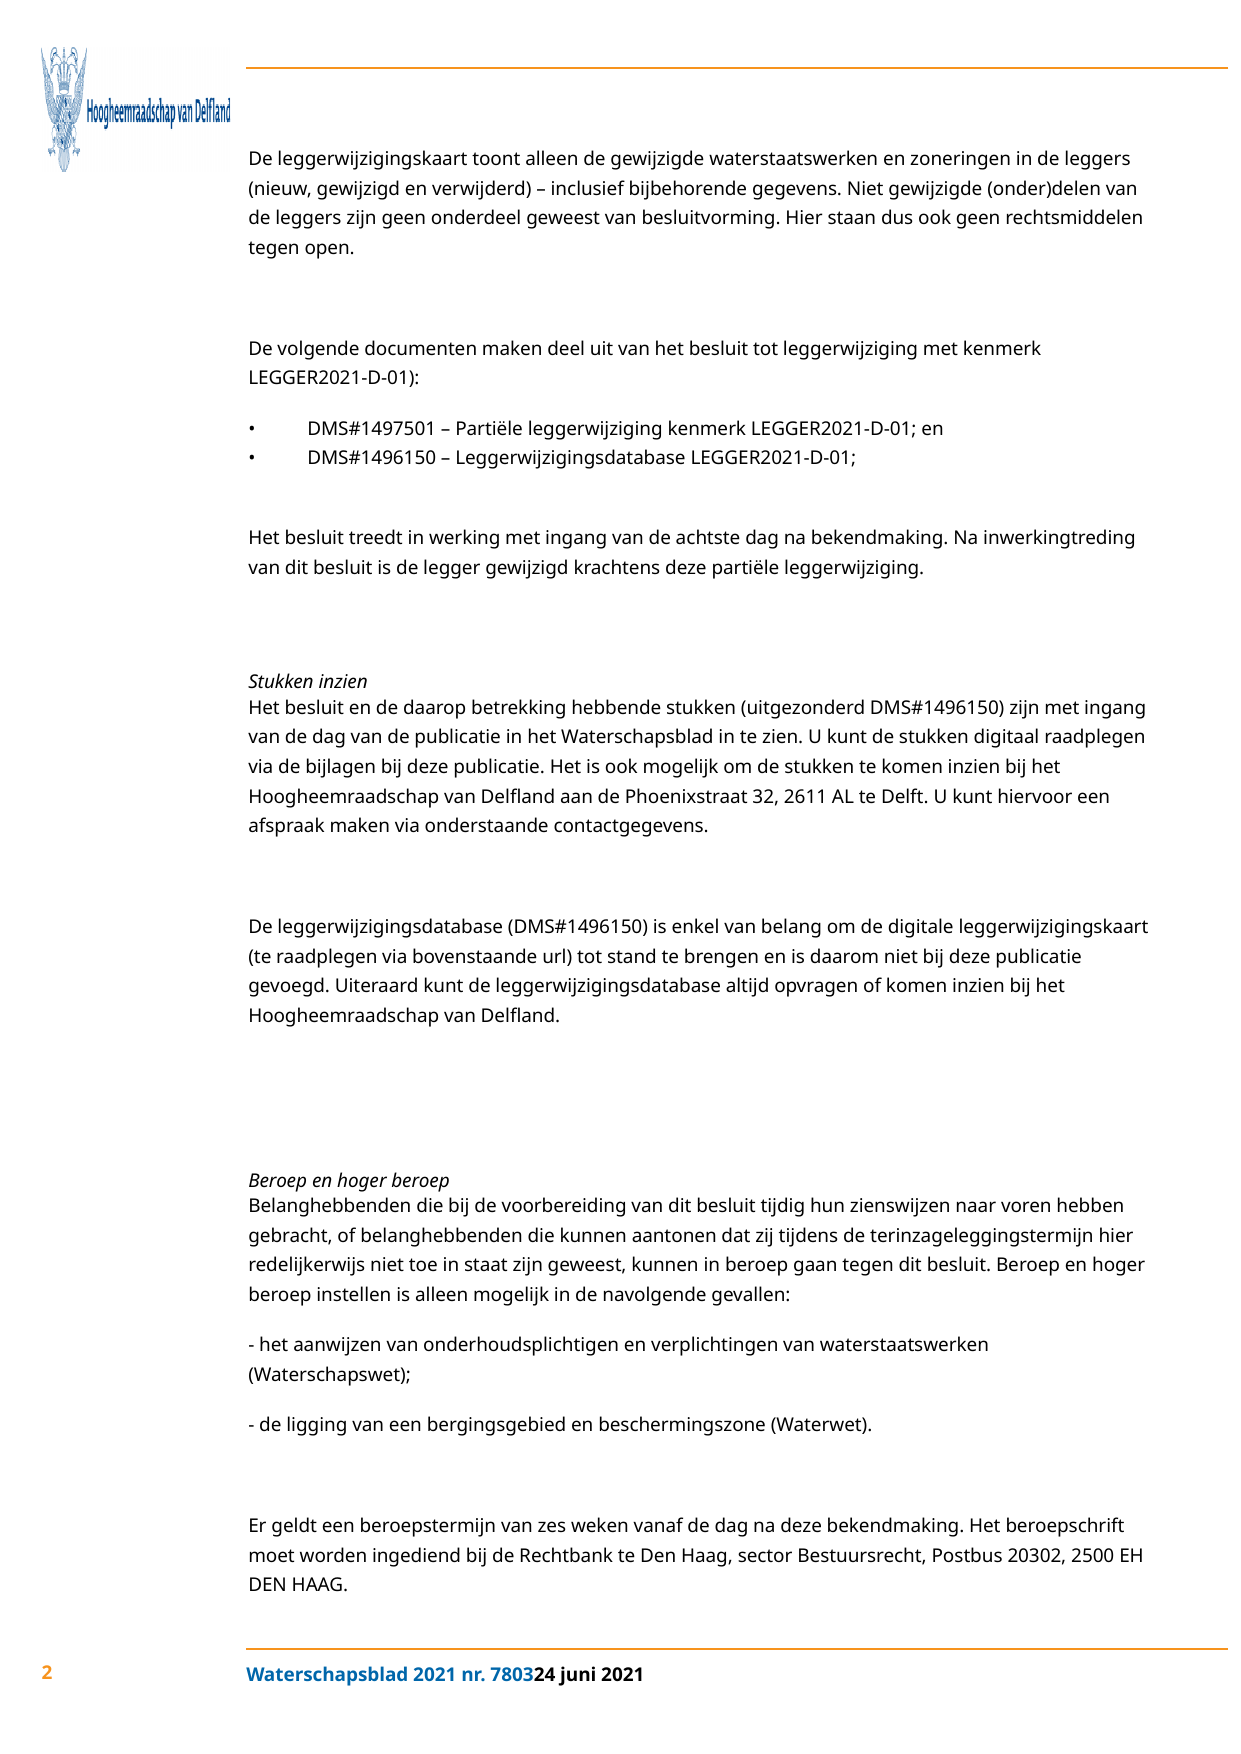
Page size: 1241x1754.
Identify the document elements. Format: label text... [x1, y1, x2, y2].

list DMS#1497501 – Partiële leggerwijziging kenmerk LEGGER2021-D-01; en [248, 415, 1152, 441]
text Het besluit treedt in werking met ingang van de achtste dag na bekendmaking. Na inwerkingtreding van dit besluit is de legger gewijzigd krachtens deze partiële leggerwijziging. [248, 524, 1152, 580]
text Beroep en hoger beroep [248, 1167, 1152, 1192]
text De leggerwijzigingskaart toont alleen de gewijzigde waterstaatswerken en zoneringen in de leggers (nieuw, gewijzigd en verwijderd) – inclusief bijbehorende gegevens. Niet gewijzigde (onder)delen van de leggers zijn geen onderdeel geweest van besluitvorming. Hier staan dus ook geen rechtsmiddelen tegen open. [248, 145, 1152, 260]
text Belanghebbenden die bij de voorbereiding van dit besluit tijdig hun zienswijzen naar voren hebben gebracht, of belanghebbenden die kunnen aantonen dat zij tijdens de terinzageleggingstermijn hier redelijkerwijs niet toe in staat zijn geweest, kunnen in beroep gaan tegen dit besluit. Beroep en hoger beroep instellen is alleen mogelijk in de navolgende gevallen: [248, 1192, 1152, 1307]
text De leggerwijzigingsdatabase (DMS#1496150) is enkel van belang om de digitale leggerwijzigingskaart (te raadplegen via bovenstaande url) tot stand te brengen en is daarom niet bij deze publicatie gevoegd. Uiteraard kunt de leggerwijzigingsdatabase altijd opvragen of komen inzien bij het Hoogheemraadschap van Delfland. [248, 913, 1152, 1028]
text Het besluit en de daarop betrekking hebbende stukken (uitgezonderd DMS#1496150) zijn met ingang van de dag van de publicatie in het Waterschapsblad in te zien. U kunt de stukken digitaal raadplegen via de bijlagen bij deze publicatie. Het is ook mogelijk om de stukken te komen inzien bij het Hoogheemraadschap van Delfland aan de Phoenixstraat 32, 2611 AL te Delft. U kunt hiervoor een afspraak maken via onderstaande contactgegevens. [248, 694, 1152, 838]
text Stukken inzien [248, 668, 1152, 694]
text Er geldt een beroepstermijn van zes weken vanaf de dag na deze bekendmaking. Het beroepschrift moet worden ingediend bij de Rechtbank te Den Haag, sector Bestuursrecht, Postbus 20302, 2500 EH DEN HAAG. [248, 1512, 1152, 1597]
text - de ligging van een bergingsgebied en beschermingszone (Waterwet). [248, 1412, 1152, 1437]
picture [41, 47, 231, 172]
text - het aanwijzen van onderhoudsplichtigen en verplichtingen van waterstaatswerken (Waterschapswet); [248, 1332, 1152, 1387]
text De volgende documenten maken deel uit van het besluit tot leggerwijziging met kenmerk LEGGER2021-D-01): [248, 335, 1152, 390]
list DMS#1496150 – Leggerwijzigingsdatabase LEGGER2021-D-01; [248, 444, 1152, 470]
